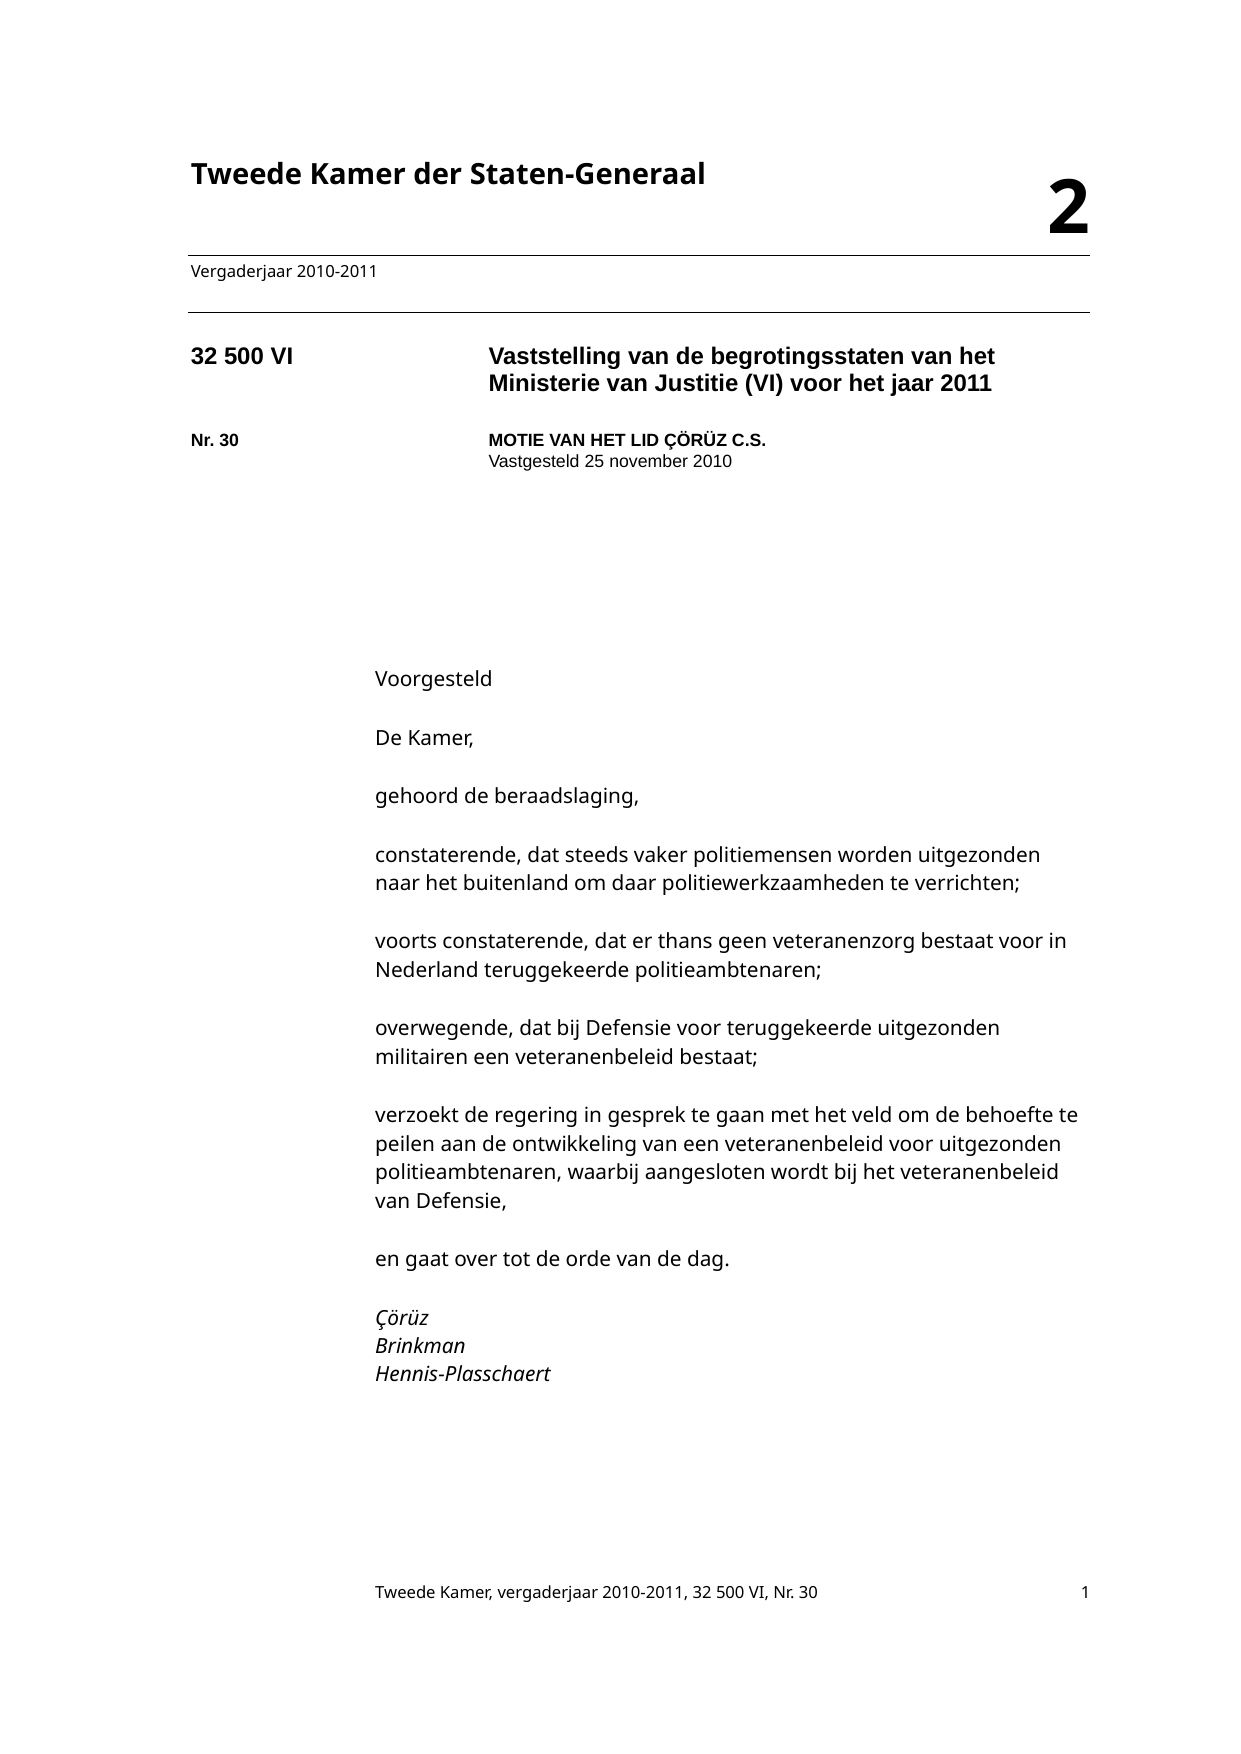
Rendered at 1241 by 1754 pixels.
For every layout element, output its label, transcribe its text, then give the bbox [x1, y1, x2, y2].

table_cell MOTIE VAN HET LID ÇÖRÜZ C.S. Vastgesteld 25 november 2010 [485, 427, 1090, 546]
table_cell Vaststelling van de begrotingsstaten van het Ministerie van Justitie (VI) voor het jaar 2011 [485, 339, 1090, 427]
text constaterende, dat steeds vaker politiemensen worden uitgezonden naar het buitenland om daar politiewerkzaamheden te verrichten; [375, 840, 1090, 897]
table_header Tweede Kamer der Staten-Generaal [188, 150, 909, 255]
table_cell 32 500 VI [188, 339, 485, 427]
table_cell [188, 313, 485, 339]
table_cell Nr. 30 [188, 427, 485, 546]
text overwegende, dat bij Defensie voor teruggekeerde uitgezonden militairen een veteranenbeleid bestaat; [375, 1013, 1090, 1070]
table_cell Vergaderjaar 2010-2011 [188, 256, 485, 312]
text en gaat over tot de orde van de dag. [375, 1244, 1090, 1273]
table_header 2 [910, 150, 1090, 255]
text Voorgesteld [375, 664, 1090, 693]
text gehoord de beraadslaging, [375, 781, 1090, 810]
text Brinkman [375, 1331, 1090, 1359]
text verzoekt de regering in gesprek te gaan met het veld om de behoefte te peilen aan de ontwikkeling van een veteranenbeleid voor uitgezonden politieambtenaren, waarbij aangesloten wordt bij het veteranenbeleid van Defensie, [375, 1100, 1090, 1214]
table_cell [485, 313, 1090, 339]
text voorts constaterende, dat er thans geen veteranenzorg bestaat voor in Nederland teruggekeerde politieambtenaren; [375, 927, 1090, 983]
text Çörüz [375, 1303, 1090, 1331]
text De Kamer, [375, 723, 1090, 751]
text Hennis-Plasschaert [375, 1359, 1090, 1388]
table_cell [485, 256, 1090, 312]
